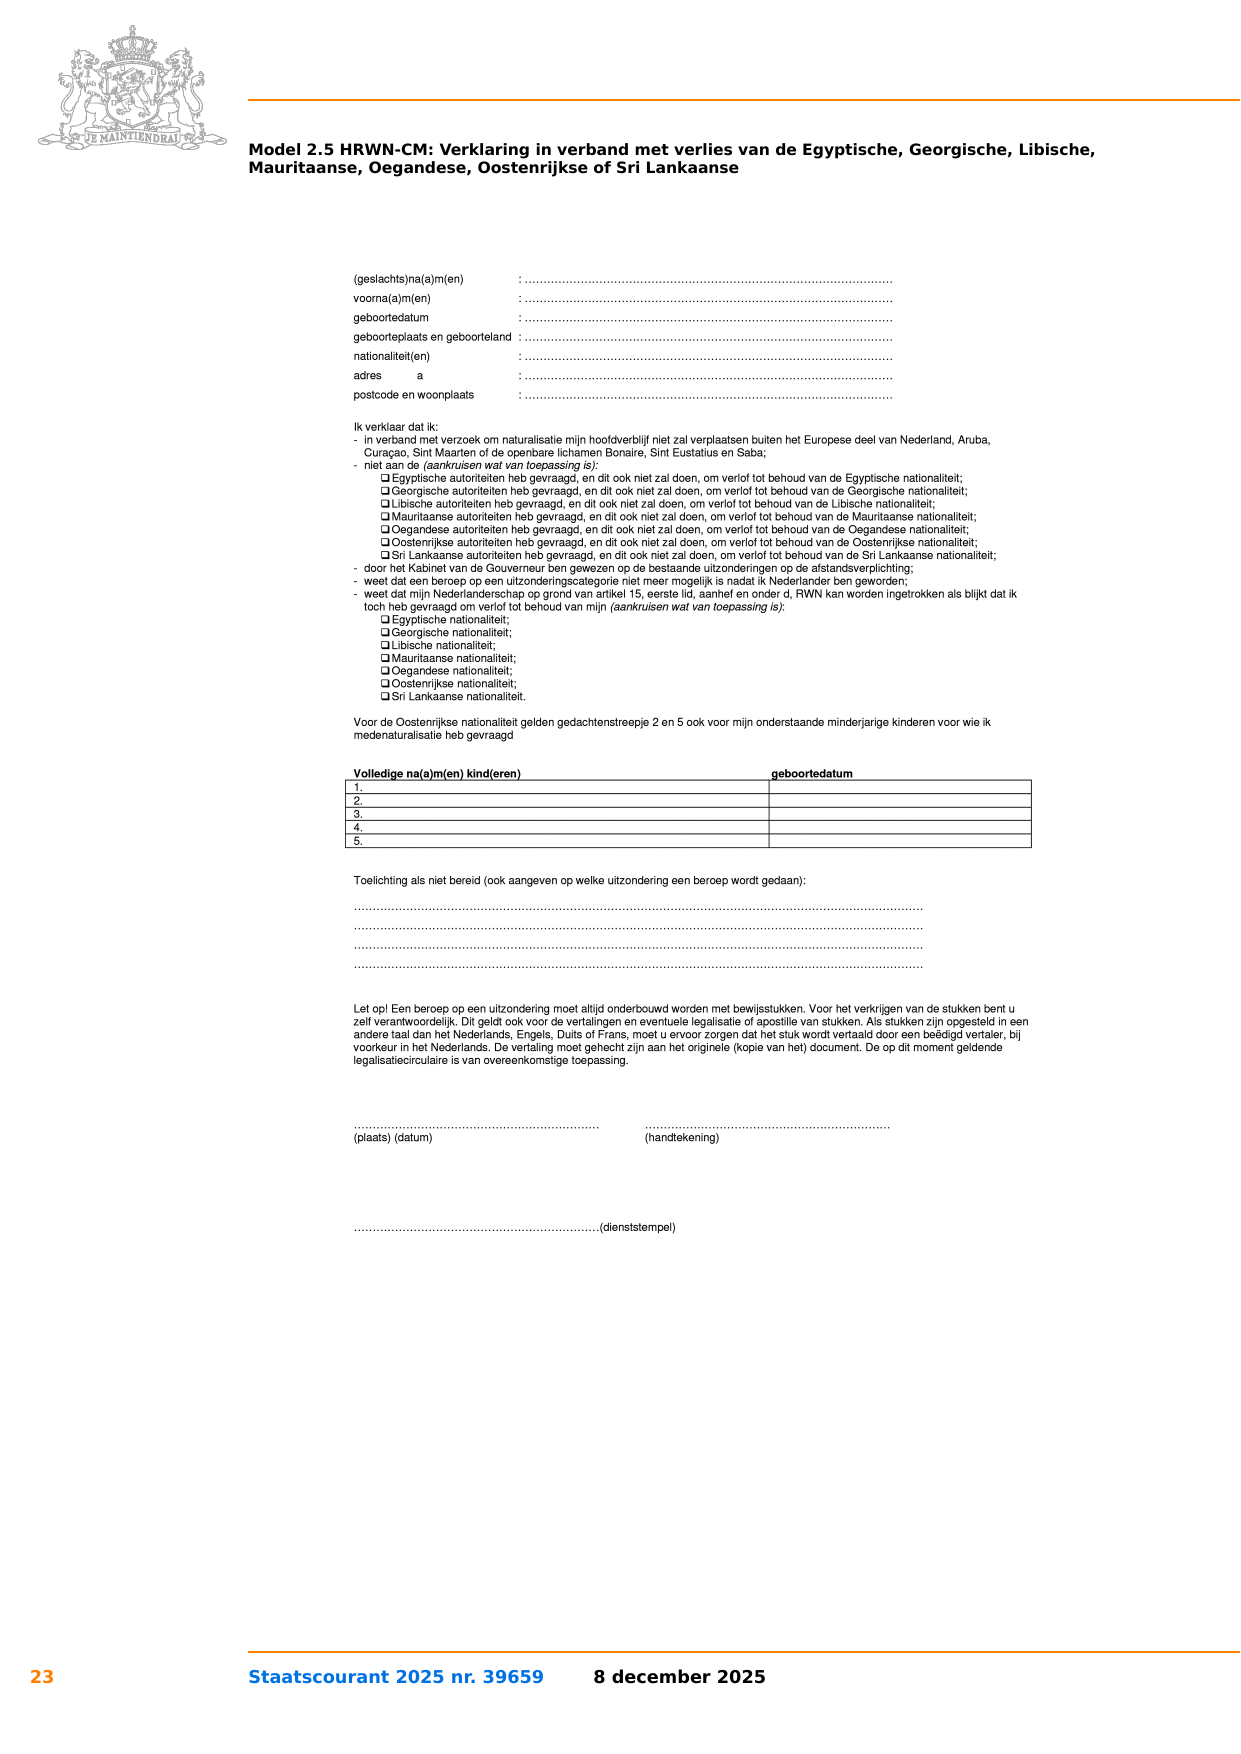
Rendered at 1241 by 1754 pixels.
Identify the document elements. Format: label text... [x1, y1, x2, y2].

picture [248, 188, 1134, 1441]
text Model 2.5 HRWN-CM: Verklaring in verband met verlies van de Egyptische, Georgische, Libische, Mauritaanse, Oegandese, Oostenrijkse of Sri Lankaanse [248, 141, 1134, 177]
picture [38, 25, 227, 150]
